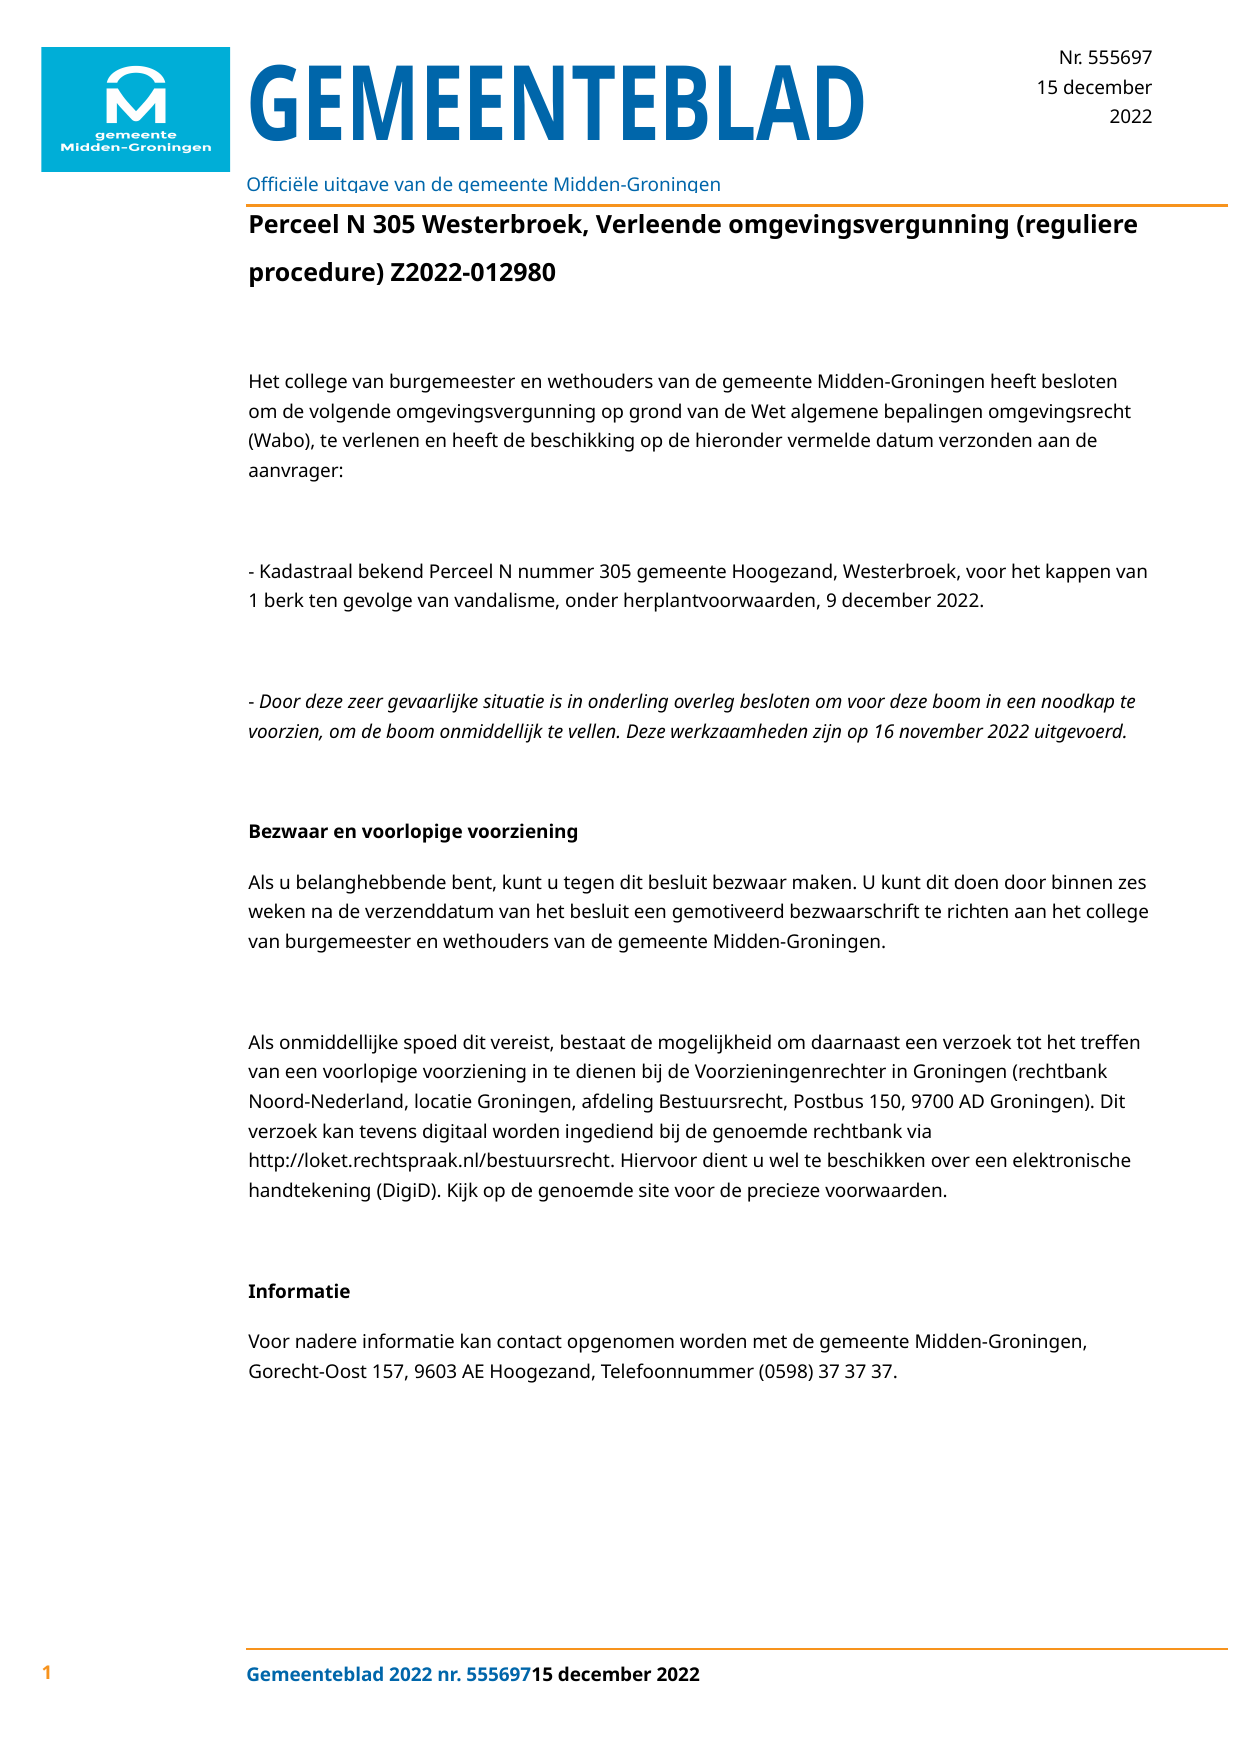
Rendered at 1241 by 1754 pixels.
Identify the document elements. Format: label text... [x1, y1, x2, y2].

picture [108, 66, 164, 82]
text Voor nadere informatie kan contact opgenomen worden met de gemeente Midden-Groningen, Gorecht-Oost 157, 9603 AE Hoogezand, Telefoonnummer (0598) 37 37 37. [248, 1328, 1152, 1384]
text Als u belanghebbende bent, kunt u tegen dit besluit bezwaar maken. U kunt dit doen door binnen zes weken na de verzenddatum van het besluit een gemotiveerd bezwaarschrift te richten aan het college van burgemeester en wethouders van de gemeente Midden-Groningen. [248, 869, 1152, 954]
text - Kadastraal bekend Perceel N nummer 305 gemeente Hoogezand, Westerbroek, voor het kappen van 1 berk ten gevolge van vandalisme, onder herplantvoorwaarden, 9 december 2022. [248, 558, 1152, 613]
text Als onmiddellijke spoed dit vereist, bestaat de mogelijkheid om daarnaast een verzoek tot het treffen van een voorlopige voorziening in te dienen bij de Voorzieningenrechter in Groningen (rechtbank Noord-Nederland, locatie Groningen, afdeling Bestuursrecht, Postbus 150, 9700 AD Groningen). Dit verzoek kan tevens digitaal worden ingediend bij de genoemde rechtbank via http://loket.rechtspraak.nl/bestuursrecht. Hiervoor dient u wel te beschikken over een elektronische handtekening (DigiD). Kijk op de genoemde site voor de precieze voorwaarden. [248, 1029, 1152, 1203]
picture [107, 89, 165, 122]
text Perceel N 305 Westerbroek, Verleende omgevingsvergunning (reguliere procedure) Z2022-012980 [248, 207, 1152, 288]
picture [184, 146, 190, 153]
text Het college van burgemeester en wethouders van de gemeente Midden-Groningen heeft besloten om de volgende omgevingsvergunning op grond van de Wet algemene bepalingen omgevingsrecht (Wabo), te verlenen en heeft de beschikking op de hieronder vermelde datum verzonden aan de aanvrager: [248, 368, 1152, 483]
text Bezwaar en voorlopige voorziening [248, 819, 1152, 844]
text - Door deze zeer gevaarlijke situatie is in onderling overleg besloten om voor deze boom in een noodkap te voorzien, om de boom onmiddellijk te vellen. Deze werkzaamheden zijn op 16 november 2022 uitgevoerd. [248, 688, 1152, 744]
text Informatie [248, 1278, 1152, 1304]
